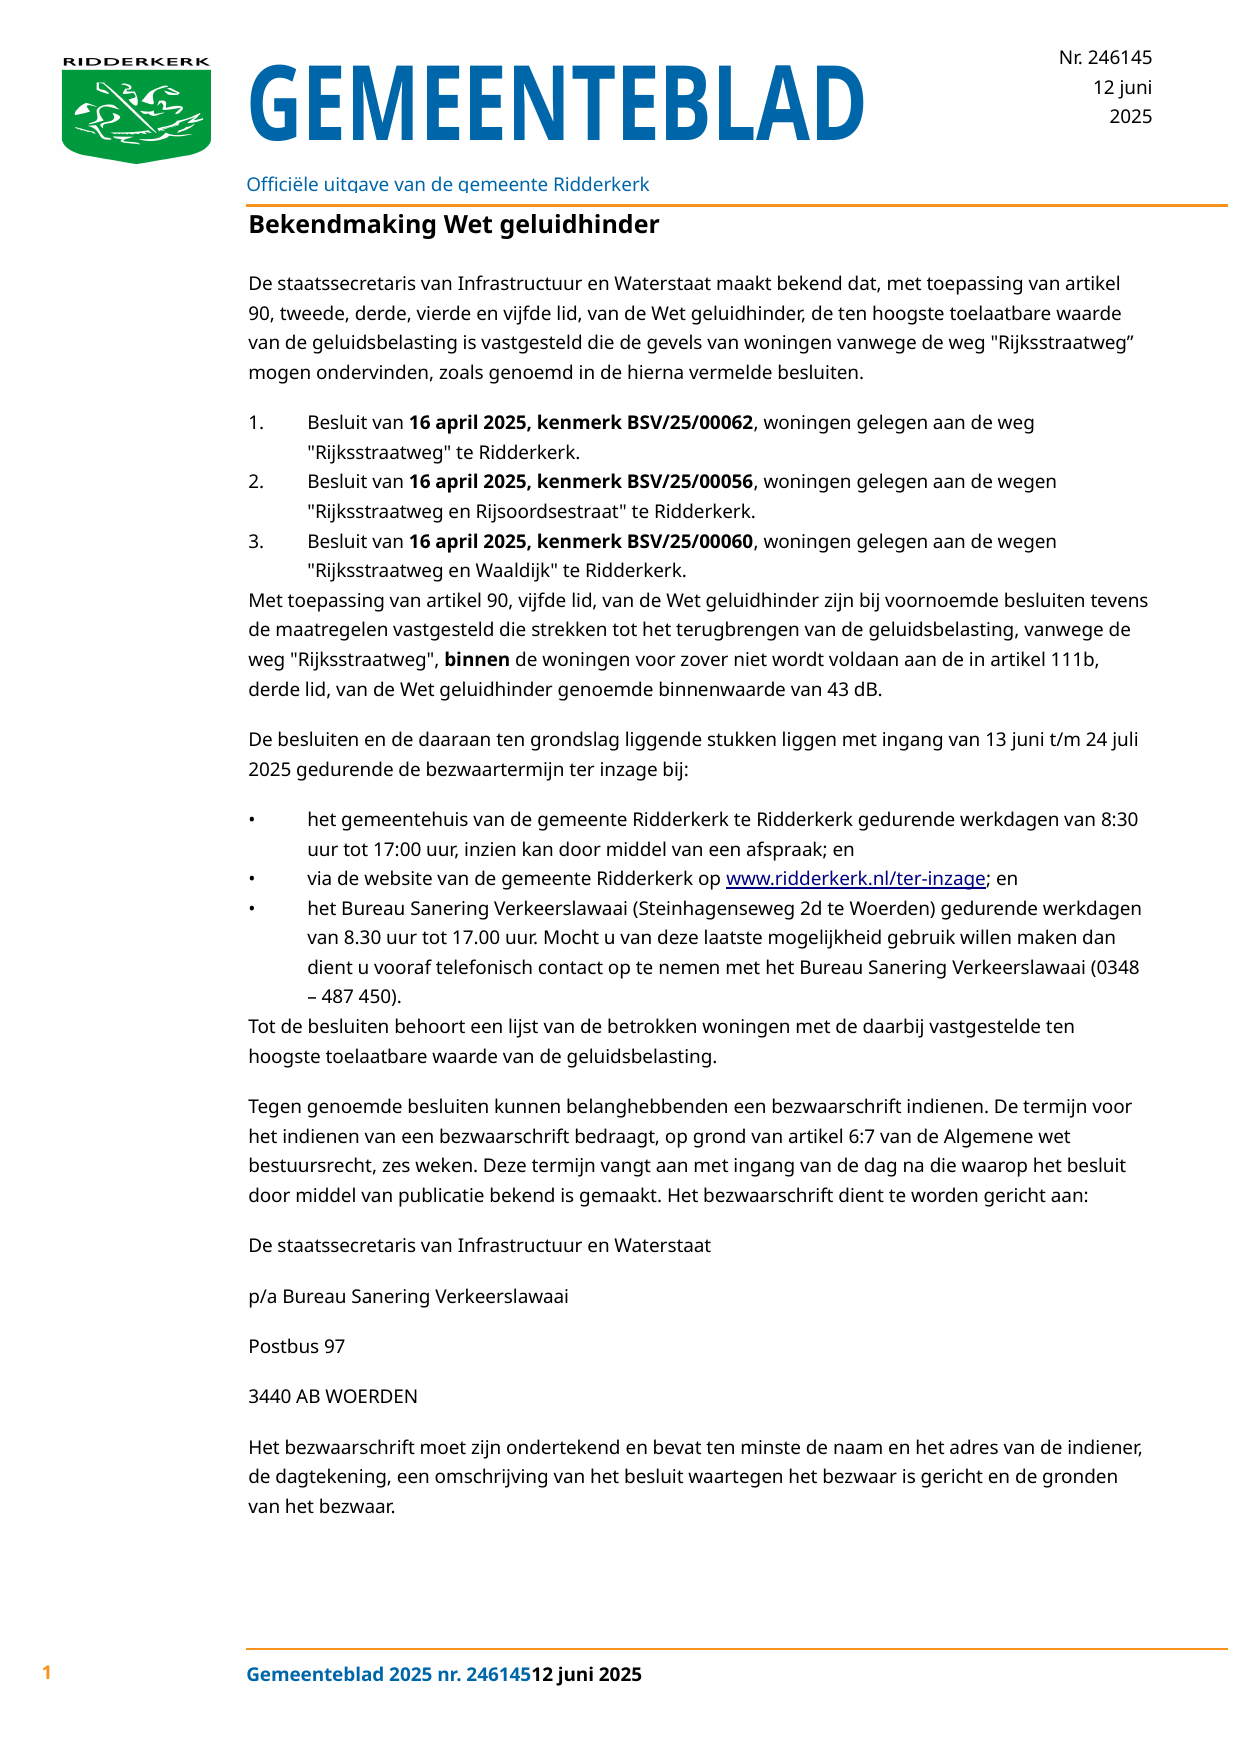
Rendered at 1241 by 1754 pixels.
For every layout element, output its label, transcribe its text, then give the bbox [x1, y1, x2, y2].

list Besluit van 16 april 2025, kenmerk BSV/25/00062, woningen gelegen aan de weg "Rijksstraatweg" te Ridderkerk. [248, 409, 1152, 465]
list het gemeentehuis van de gemeente Ridderkerk te Ridderkerk gedurende werkdagen van 8:30 uur tot 17:00 uur, inzien kan door middel van een afspraak; en [248, 806, 1152, 861]
text Met toepassing van artikel 90, vijfde lid, van de Wet geluidhinder zijn bij voornoemde besluiten tevens de maatregelen vastgesteld die strekken tot het terugbrengen van de geluidsbelasting, vanwege de weg "Rijksstraatweg", binnen de woningen voor zover niet wordt voldaan aan de in artikel 111b, derde lid, van de Wet geluidhinder genoemde binnenwaarde van 43 dB. [248, 587, 1152, 701]
list via de website van de gemeente Ridderkerk op www.ridderkerk.nl/ter-inzage; en [248, 865, 1152, 891]
text Postbus 97 [248, 1333, 1152, 1359]
text De staatssecretaris van Infrastructuur en Waterstaat [248, 1232, 1152, 1258]
text Tegen genoemde besluiten kunnen belanghebbenden een bezwaarschrift indienen. De termijn voor het indienen van een bezwaarschrift bedraagt, op grond van artikel 6:7 van de Algemene wet bestuursrecht, zes weken. Deze termijn vangt aan met ingang van de dag na die waarop het besluit door middel van publicatie bekend is gemaakt. Het bezwaarschrift dient te worden gericht aan: [248, 1093, 1152, 1208]
list het Bureau Sanering Verkeerslawaai (Steinhagenseweg 2d te Woerden) gedurende werkdagen van 8.30 uur tot 17.00 uur. Mocht u van deze laatste mogelijkheid gebruik willen maken dan dient u vooraf telefonisch contact op te nemen met het Bureau Sanering Verkeerslawaai (0348 – 487 450). [248, 895, 1152, 1009]
text Het bezwaarschrift moet zijn ondertekend en bevat ten minste de naam en het adres van de indiener, de dagtekening, een omschrijving van het besluit waartegen het bezwaar is gericht en de gronden van het bezwaar. [248, 1434, 1152, 1519]
text Bekendmaking Wet geluidhinder [248, 207, 1152, 241]
list Besluit van 16 april 2025, kenmerk BSV/25/00060, woningen gelegen aan de wegen "Rijksstraatweg en Waaldijk" te Ridderkerk. [248, 528, 1152, 583]
text De staatssecretaris van Infrastructuur en Waterstaat maakt bekend dat, met toepassing van artikel 90, tweede, derde, vierde en vijfde lid, van de Wet geluidhinder, de ten hoogste toelaatbare waarde van de geluidsbelasting is vastgesteld die de gevels van woningen vanwege de weg "Rijksstraatweg” mogen ondervinden, zoals genoemd in de hierna vermelde besluiten. [248, 270, 1152, 385]
text p/a Bureau Sanering Verkeerslawaai [248, 1283, 1152, 1308]
picture [41, 47, 231, 172]
text Tot de besluiten behoort een lijst van de betrokken woningen met de daarbij vastgestelde ten hoogste toelaatbare waarde van de geluidsbelasting. [248, 1013, 1152, 1068]
text De besluiten en de daaraan ten grondslag liggende stukken liggen met ingang van 13 juni t/m 24 juli 2025 gedurende de bezwaartermijn ter inzage bij: [248, 726, 1152, 781]
text 3440 AB WOERDEN [248, 1384, 1152, 1409]
list Besluit van 16 april 2025, kenmerk BSV/25/00056, woningen gelegen aan de wegen "Rijksstraatweg en Rijsoordsestraat" te Ridderkerk. [248, 469, 1152, 524]
